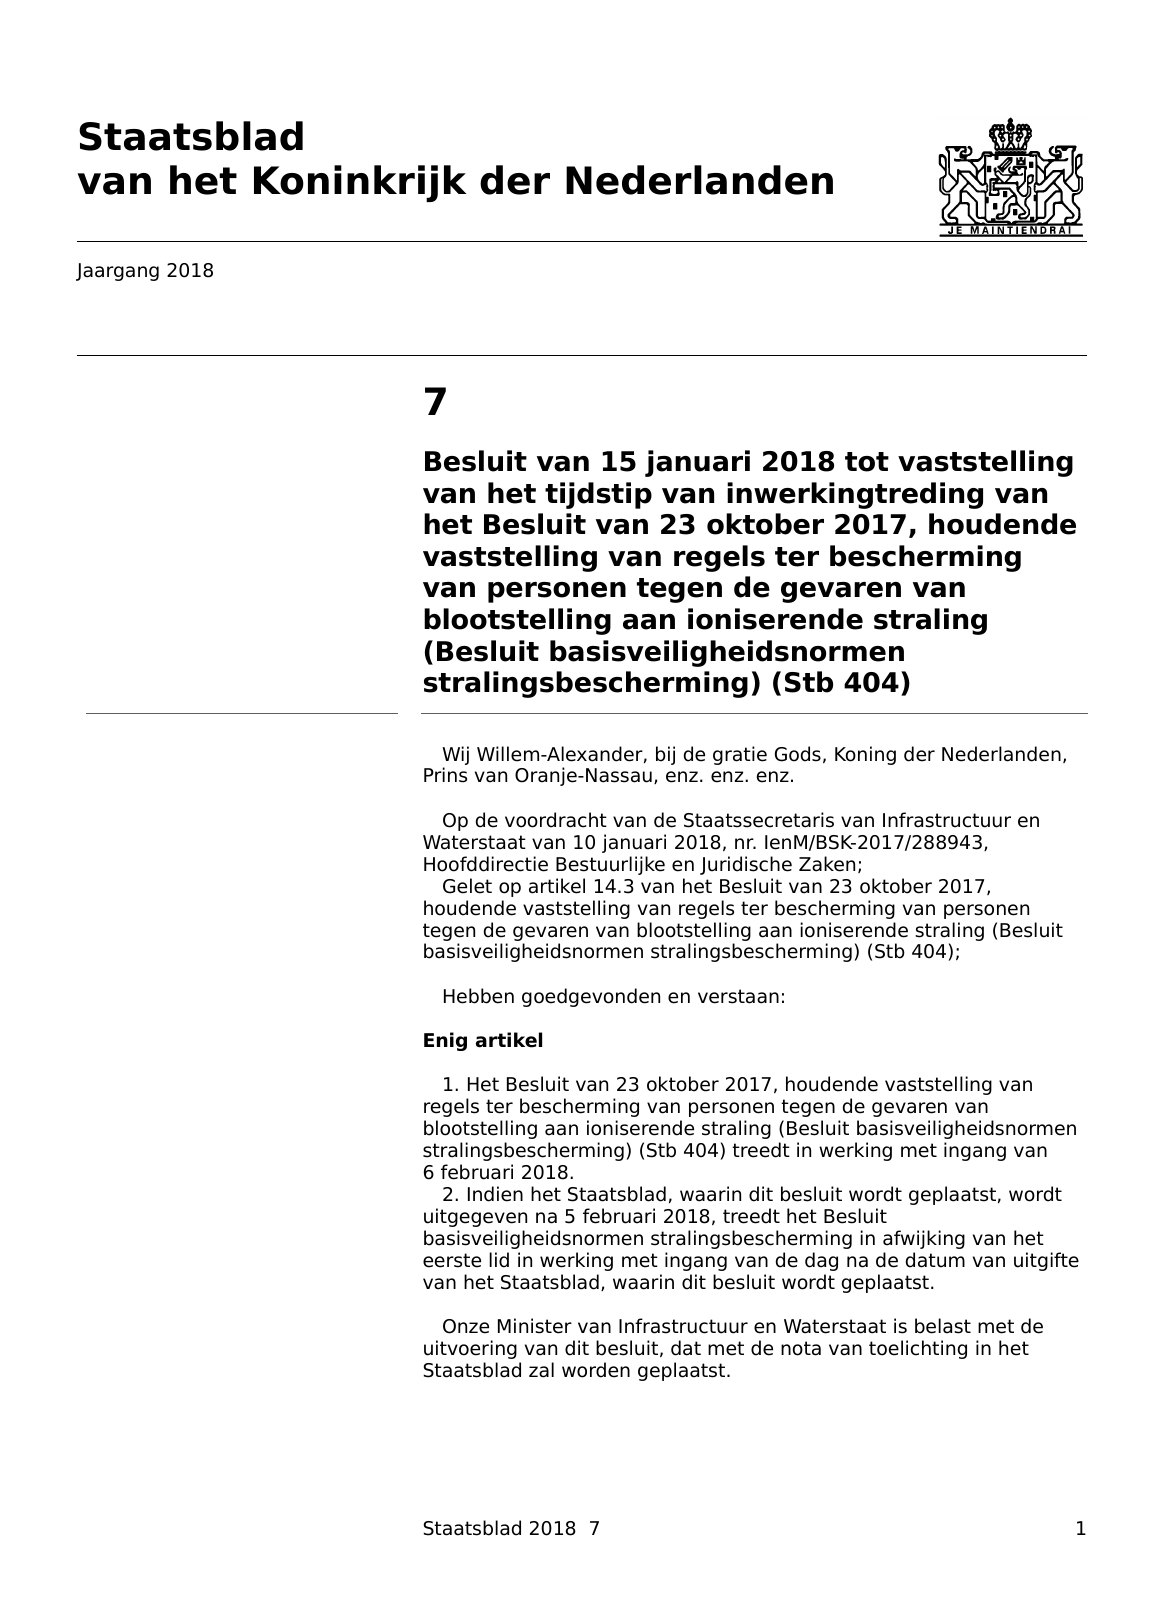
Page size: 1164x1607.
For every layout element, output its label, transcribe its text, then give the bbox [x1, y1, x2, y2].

text Besluit van 15 januari 2018 tot vaststelling van het tijdstip van inwerkingtreding van het Besluit van 23 oktober 2017, houdende vaststelling van regels ter bescherming van personen tegen de gevaren van blootstelling aan ioniserende straling (Besluit basisveiligheidsnormen stralingsbescherming) (Stb 404) [422, 447, 1087, 699]
text Hebben goedgevonden en verstaan: [422, 986, 1087, 1008]
table_header [886, 100, 1087, 241]
text Gelet op artikel 14.3 van het Besluit van 23 oktober 2017, houdende vaststelling van regels ter bescherming van personen tegen de gevaren van blootstelling aan ioniserende straling (Besluit basisveiligheidsnormen stralingsbescherming) (Stb 404); [422, 876, 1087, 963]
text Op de voordracht van de Staatssecretaris van Infrastructuur en Waterstaat van 10 januari 2018, nr. IenM/BSK-2017/288943, Hoofddirectie Bestuurlijke en Juridische Zaken; [422, 809, 1087, 876]
subtitle 7 [422, 381, 1087, 424]
text 1. Het Besluit van 23 oktober 2017, houdende vaststelling van regels ter bescherming van personen tegen de gevaren van blootstelling aan ioniserende straling (Besluit basisveiligheidsnormen stralingsbescherming) (Stb 404) treedt in werking met ingang van 6 februari 2018. [422, 1074, 1087, 1184]
subtitle Enig artikel [422, 1030, 1087, 1052]
table_header Staatsblad van het Koninkrijk der Nederlanden [77, 100, 886, 241]
table_cell Jaargang 2018 [77, 242, 1087, 355]
text Onze Minister van Infrastructuur en Waterstaat is belast met de uitvoering van dit besluit, dat met de nota van toelichting in het Staatsblad zal worden geplaatst. [422, 1316, 1087, 1382]
text Wij Willem-Alexander, bij de gratie Gods, Koning der Nederlanden, Prins van Oranje-Nassau, enz. enz. enz. [422, 743, 1087, 787]
text 2. Indien het Staatsblad, waarin dit besluit wordt geplaatst, wordt uitgegeven na 5 februari 2018, treedt het Besluit basisveiligheidsnormen stralingsbescherming in afwijking van het eerste lid in werking met ingang van de dag na de datum van uitgifte van het Staatsblad, waarin dit besluit wordt geplaatst. [422, 1184, 1087, 1294]
picture [936, 115, 1087, 240]
